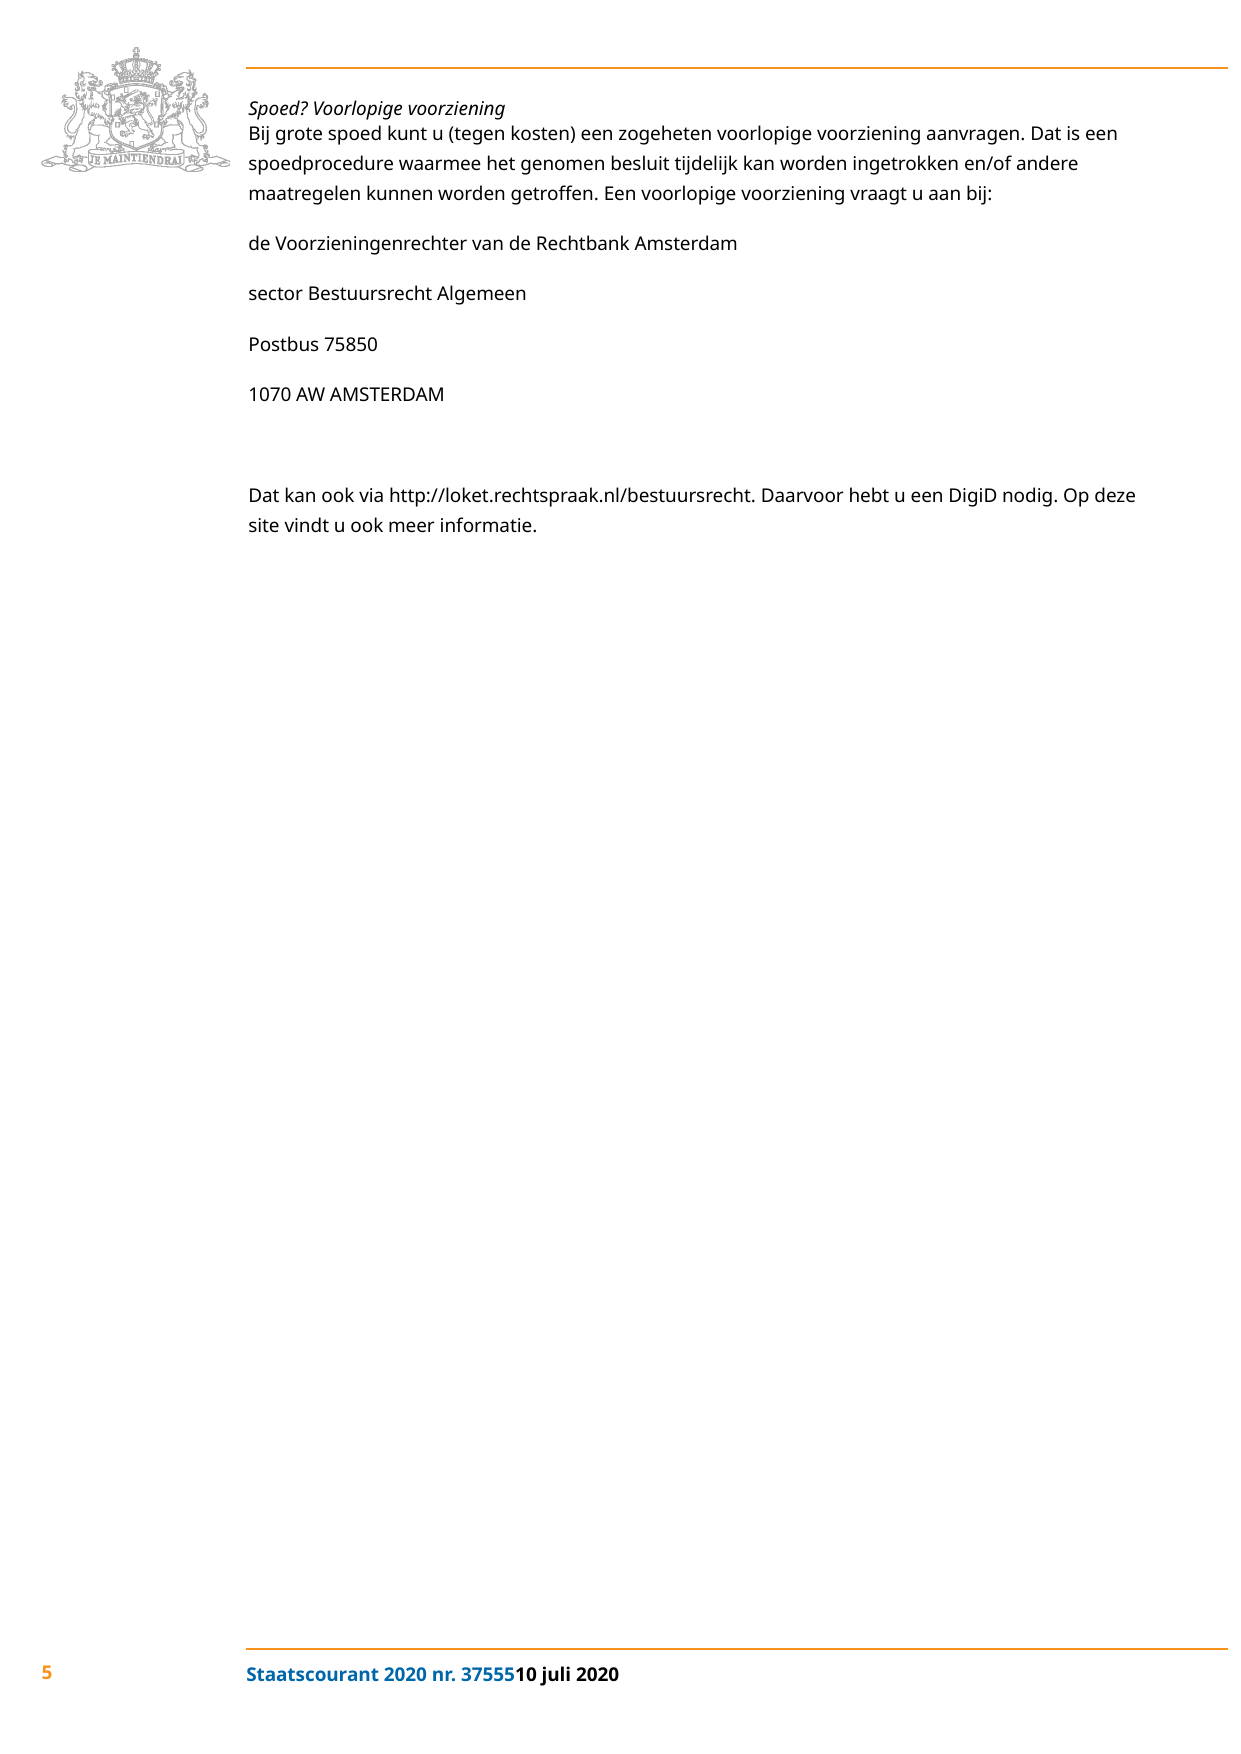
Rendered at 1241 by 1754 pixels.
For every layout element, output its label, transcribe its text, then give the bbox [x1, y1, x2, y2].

text Postbus 75850 [248, 331, 1152, 357]
text 1070 AW AMSTERDAM [248, 381, 1152, 407]
text sector Bestuursrecht Algemeen [248, 281, 1152, 306]
text de Voorzieningenrechter van de Rechtbank Amsterdam [248, 230, 1152, 256]
text Bij grote spoed kunt u (tegen kosten) een zogeheten voorlopige voorziening aanvragen. Dat is een spoedprocedure waarmee het genomen besluit tijdelijk kan worden ingetrokken en/of andere maatregelen kunnen worden getroffen. Een voorlopige voorziening vraagt u aan bij: [248, 121, 1152, 205]
text Dat kan ook via http://loket.rechtspraak.nl/bestuursrecht. Daarvoor hebt u een DigiD nodig. Op deze site vindt u ook meer informatie. [248, 482, 1152, 537]
text Spoed? Voorlopige voorziening [248, 95, 1152, 121]
picture [41, 47, 231, 172]
